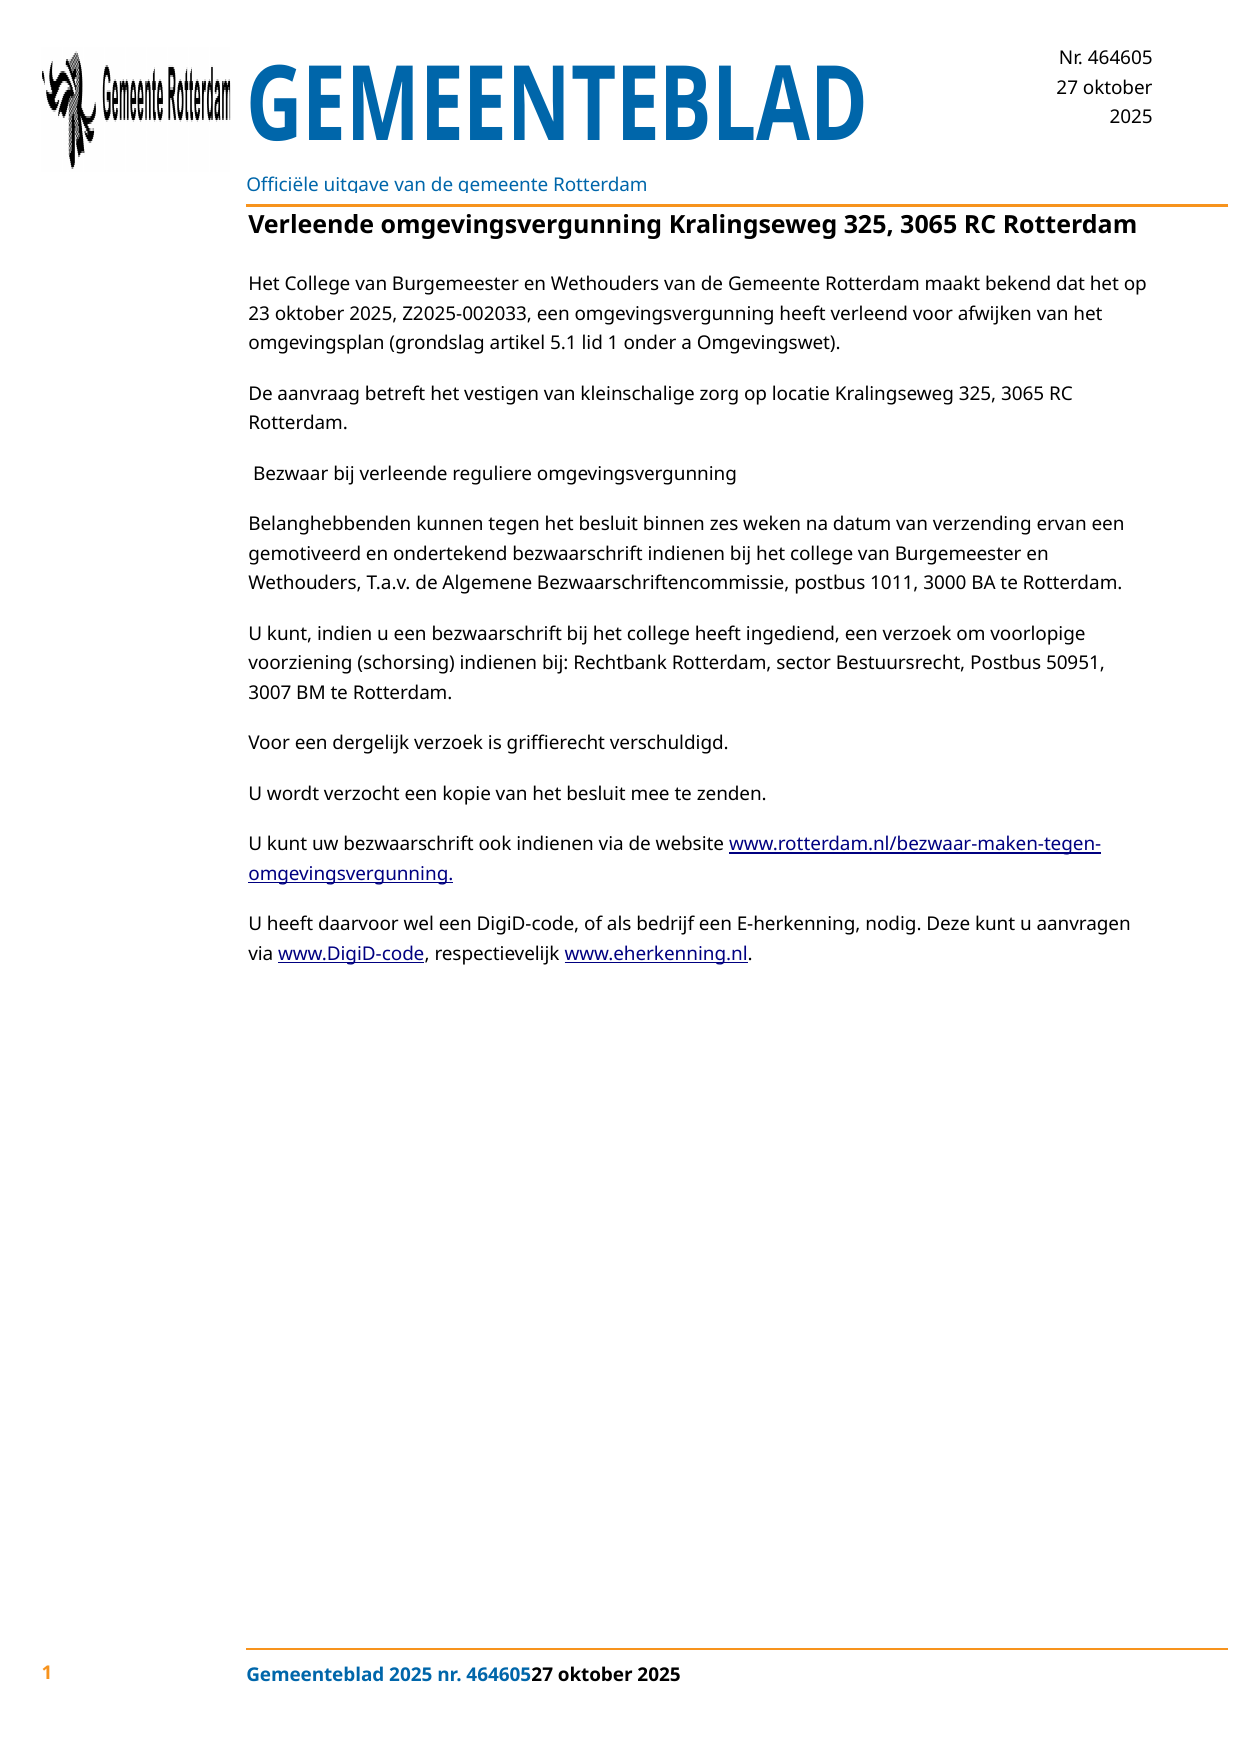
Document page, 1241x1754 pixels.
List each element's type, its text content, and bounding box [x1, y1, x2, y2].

text U kunt, indien u een bezwaarschrift bij het college heeft ingediend, een verzoek om voorlopige voorziening (schorsing) indienen bij: Rechtbank Rotterdam, sector Bestuursrecht, Postbus 50951, 3007 BM te Rotterdam. [248, 620, 1152, 705]
text Het College van Burgemeester en Wethouders van de Gemeente Rotterdam maakt bekend dat het op 23 oktober 2025, Z2025-002033, een omgevingsvergunning heeft verleend voor afwijken van het omgevingsplan (grondslag artikel 5.1 lid 1 onder a Omgevingswet). [248, 270, 1152, 355]
text Belanghebbenden kunnen tegen het besluit binnen zes weken na datum van verzending ervan een gemotiveerd en ondertekend bezwaarschrift indienen bij het college van Burgemeester en Wethouders, T.a.v. de Algemene Bezwaarschriftencommissie, postbus 1011, 3000 BA te Rotterdam. [248, 510, 1152, 595]
text Bezwaar bij verleende reguliere omgevingsvergunning [248, 460, 1152, 486]
text U kunt uw bezwaarschrift ook indienen via de website www.rotterdam.nl/bezwaar-maken-tegen-omgevingsvergunning. [248, 830, 1152, 886]
text U heeft daarvoor wel een DigiD-code, of als bedrijf een E-herkenning, nodig. Deze kunt u aanvragen via www.DigiD-code, respectievelijk www.eherkenning.nl. [248, 910, 1152, 966]
text U wordt verzocht een kopie van het besluit mee te zenden. [248, 780, 1152, 806]
text Verleende omgevingsvergunning Kralingseweg 325, 3065 RC Rotterdam [248, 207, 1152, 241]
text Voor een dergelijk verzoek is griffierecht verschuldigd. [248, 729, 1152, 755]
text De aanvraag betreft het vestigen van kleinschalige zorg op locatie Kralingseweg 325, 3065 RC Rotterdam. [248, 380, 1152, 435]
picture [41, 47, 231, 172]
